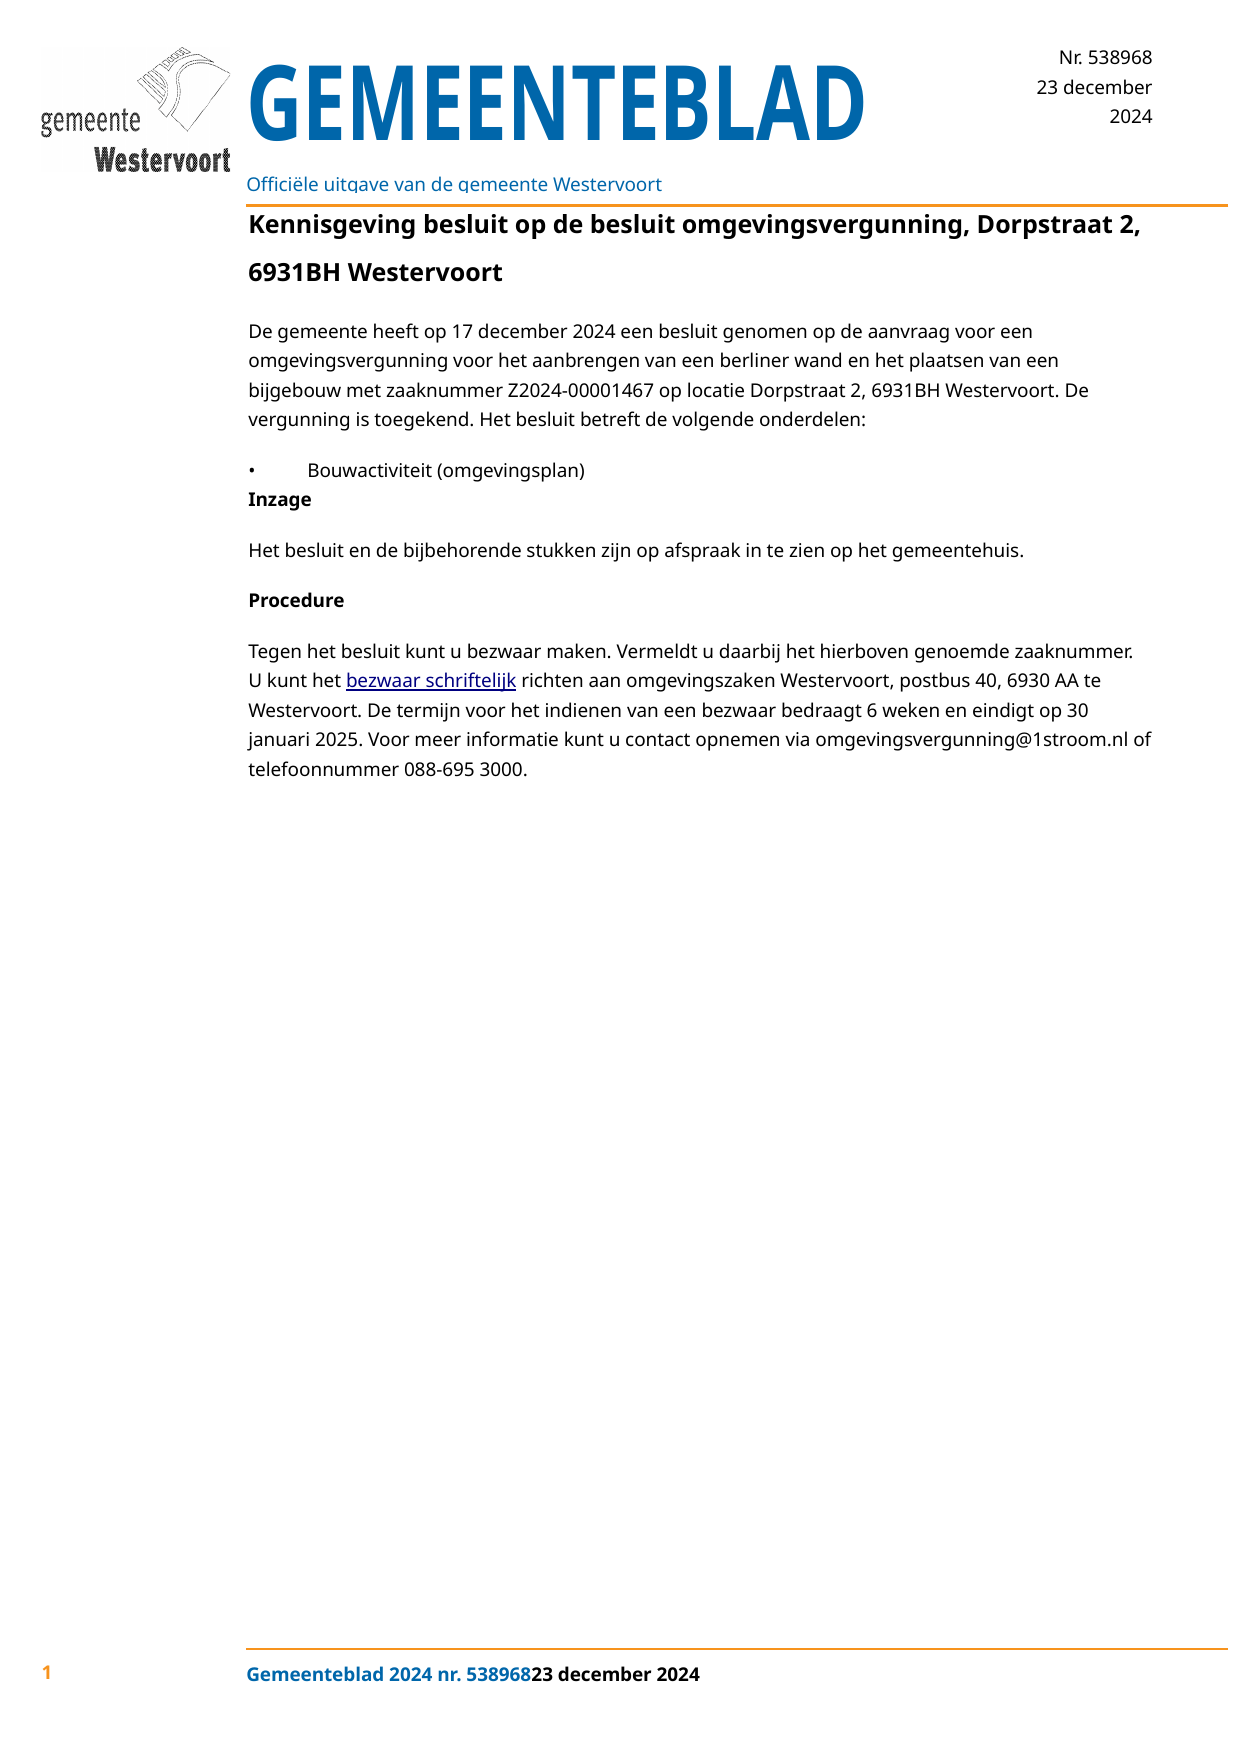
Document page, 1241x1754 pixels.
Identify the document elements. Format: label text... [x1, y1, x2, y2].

text Het besluit en de bijbehorende stukken zijn op afspraak in te zien op het gemeentehuis. [248, 537, 1152, 563]
list Bouwactiviteit (omgevingsplan) [248, 457, 1152, 483]
text Procedure [248, 587, 1152, 613]
text Tegen het besluit kunt u bezwaar maken. Vermeldt u daarbij het hierboven genoemde zaaknummer. U kunt het bezwaar schriftelijk richten aan omgevingszaken Westervoort, postbus 40, 6930 AA te Westervoort. De termijn voor het indienen van een bezwaar bedraagt 6 weken en eindigt op 30 januari 2025. Voor meer informatie kunt u contact opnemen via omgevingsvergunning@1stroom.nl of telefoonnummer 088-695 3000. [248, 638, 1152, 782]
picture [41, 47, 231, 172]
text Inzage [248, 487, 1152, 512]
text Kennisgeving besluit op de besluit omgevingsvergunning, Dorpstraat 2, 6931BH Westervoort [248, 207, 1152, 288]
text De gemeente heeft op 17 december 2024 een besluit genomen op de aanvraag voor een omgevingsvergunning voor het aanbrengen van een berliner wand en het plaatsen van een bijgebouw met zaaknummer Z2024-00001467 op locatie Dorpstraat 2, 6931BH Westervoort. De vergunning is toegekend. Het besluit betreft de volgende onderdelen: [248, 318, 1152, 432]
